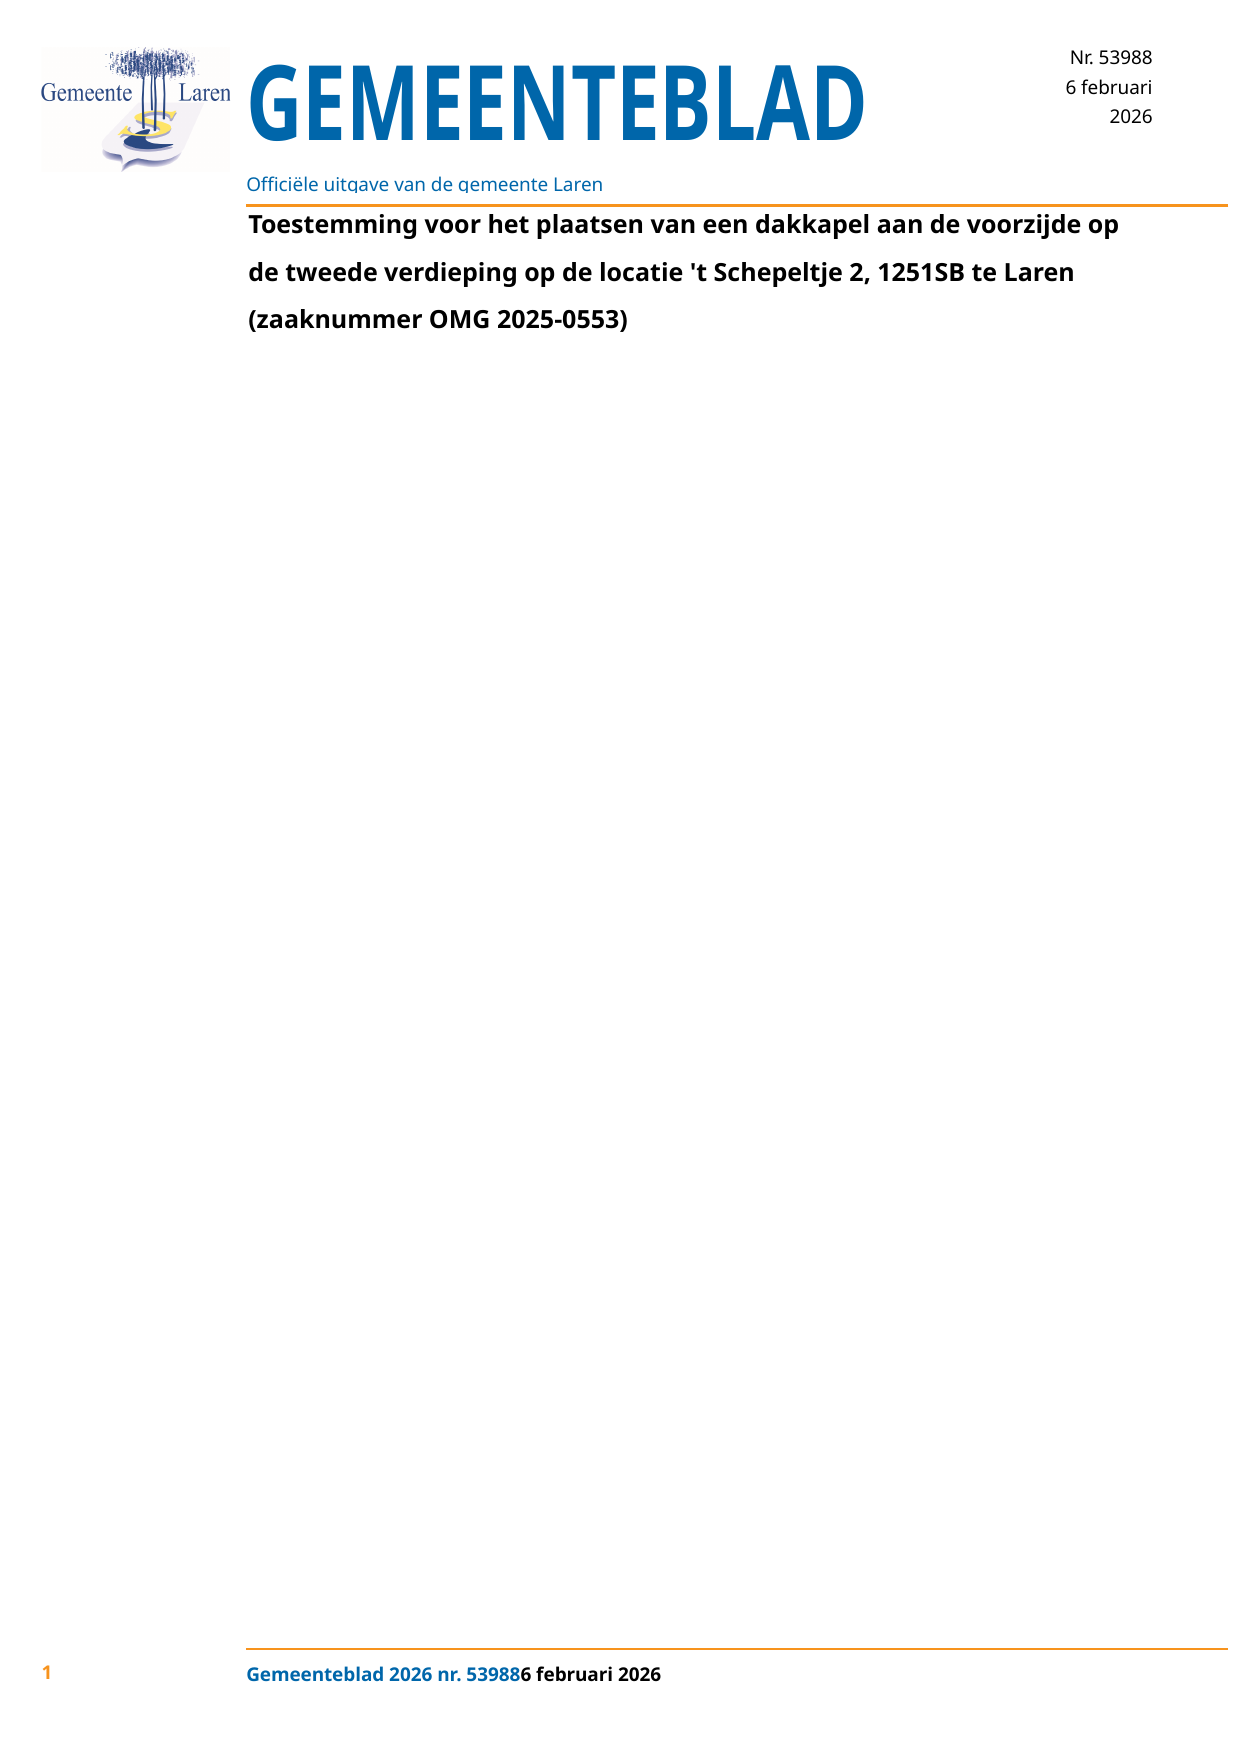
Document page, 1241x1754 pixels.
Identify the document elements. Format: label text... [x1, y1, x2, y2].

text Toestemming voor het plaatsen van een dakkapel aan de voorzijde op de tweede verdieping op de locatie 't Schepeltje 2, 1251SB te Laren (zaaknummer OMG 2025-0553) [248, 207, 1152, 336]
picture [41, 47, 231, 172]
